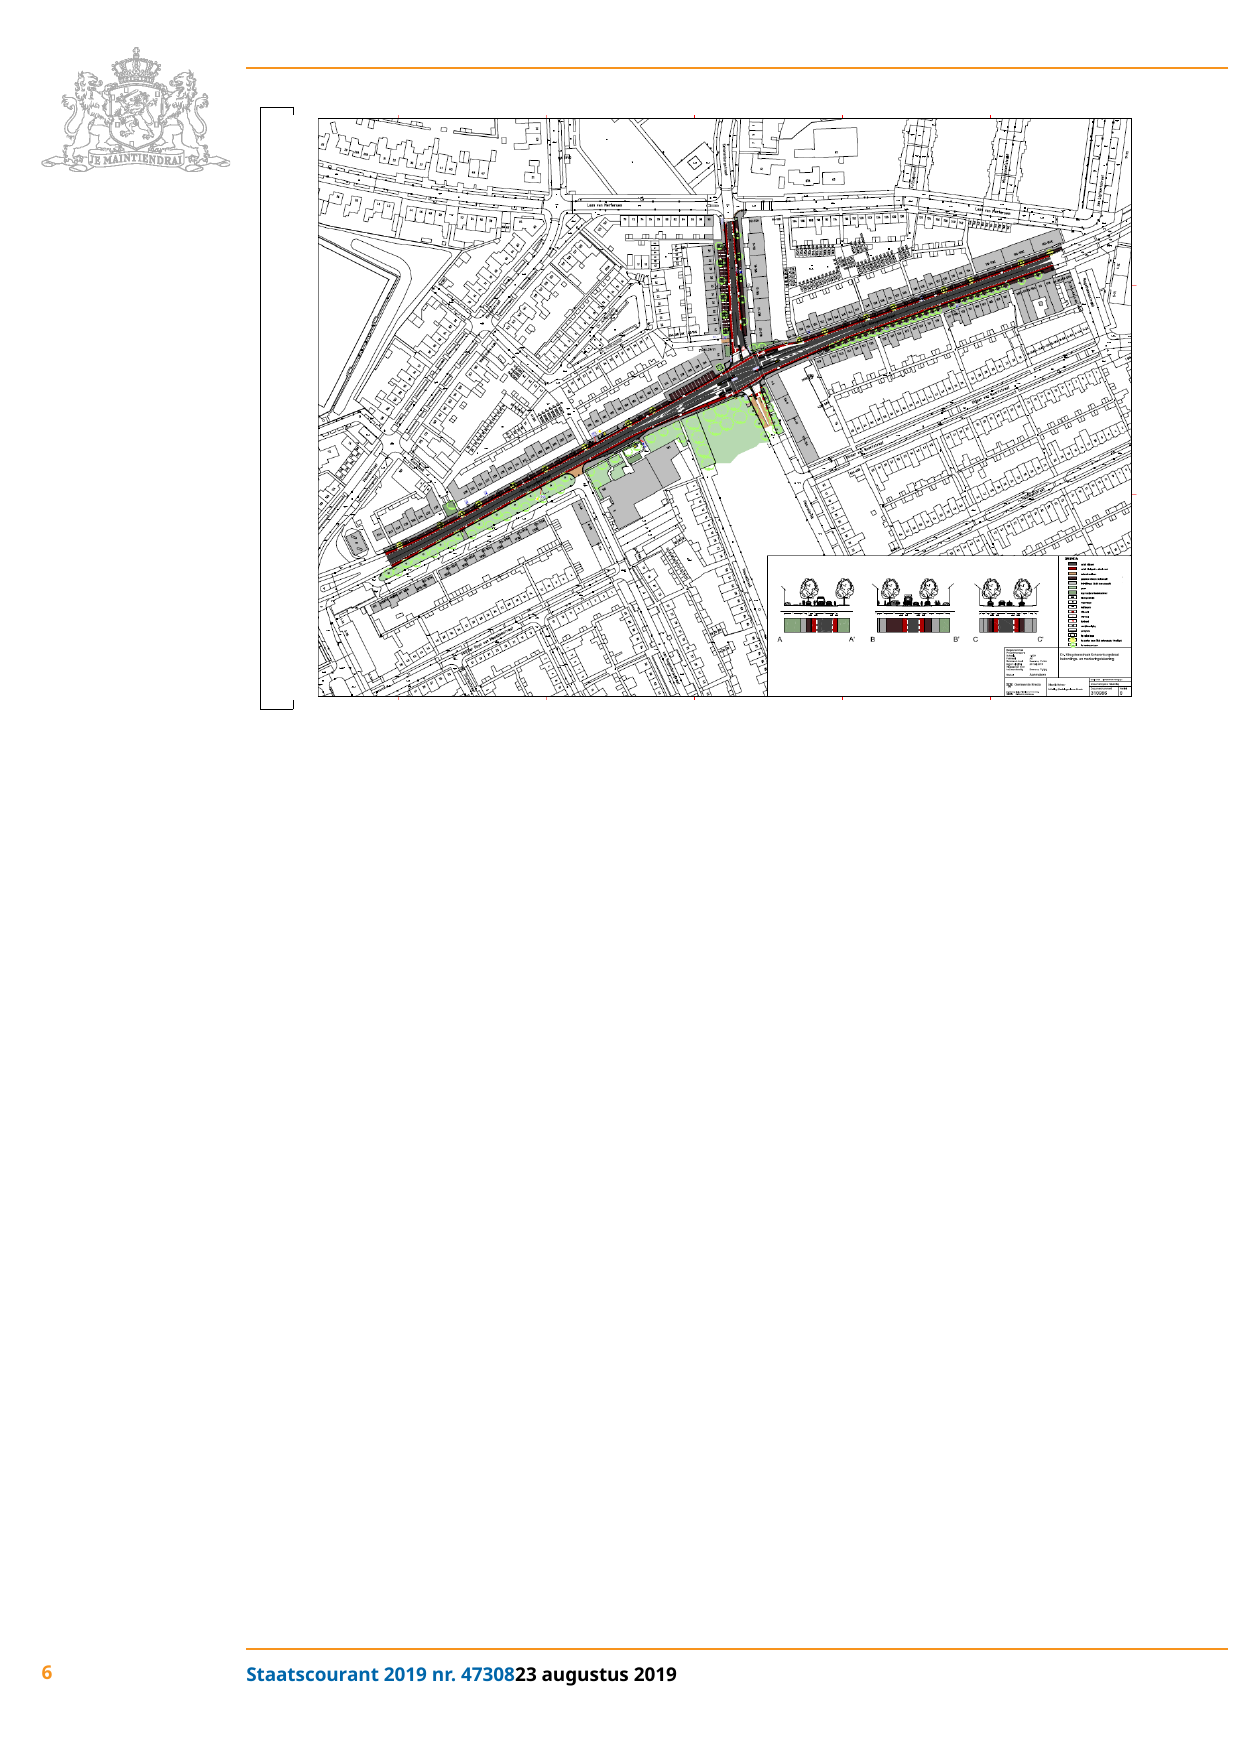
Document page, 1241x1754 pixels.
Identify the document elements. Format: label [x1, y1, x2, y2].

picture [41, 47, 231, 172]
picture [268, 115, 1173, 700]
